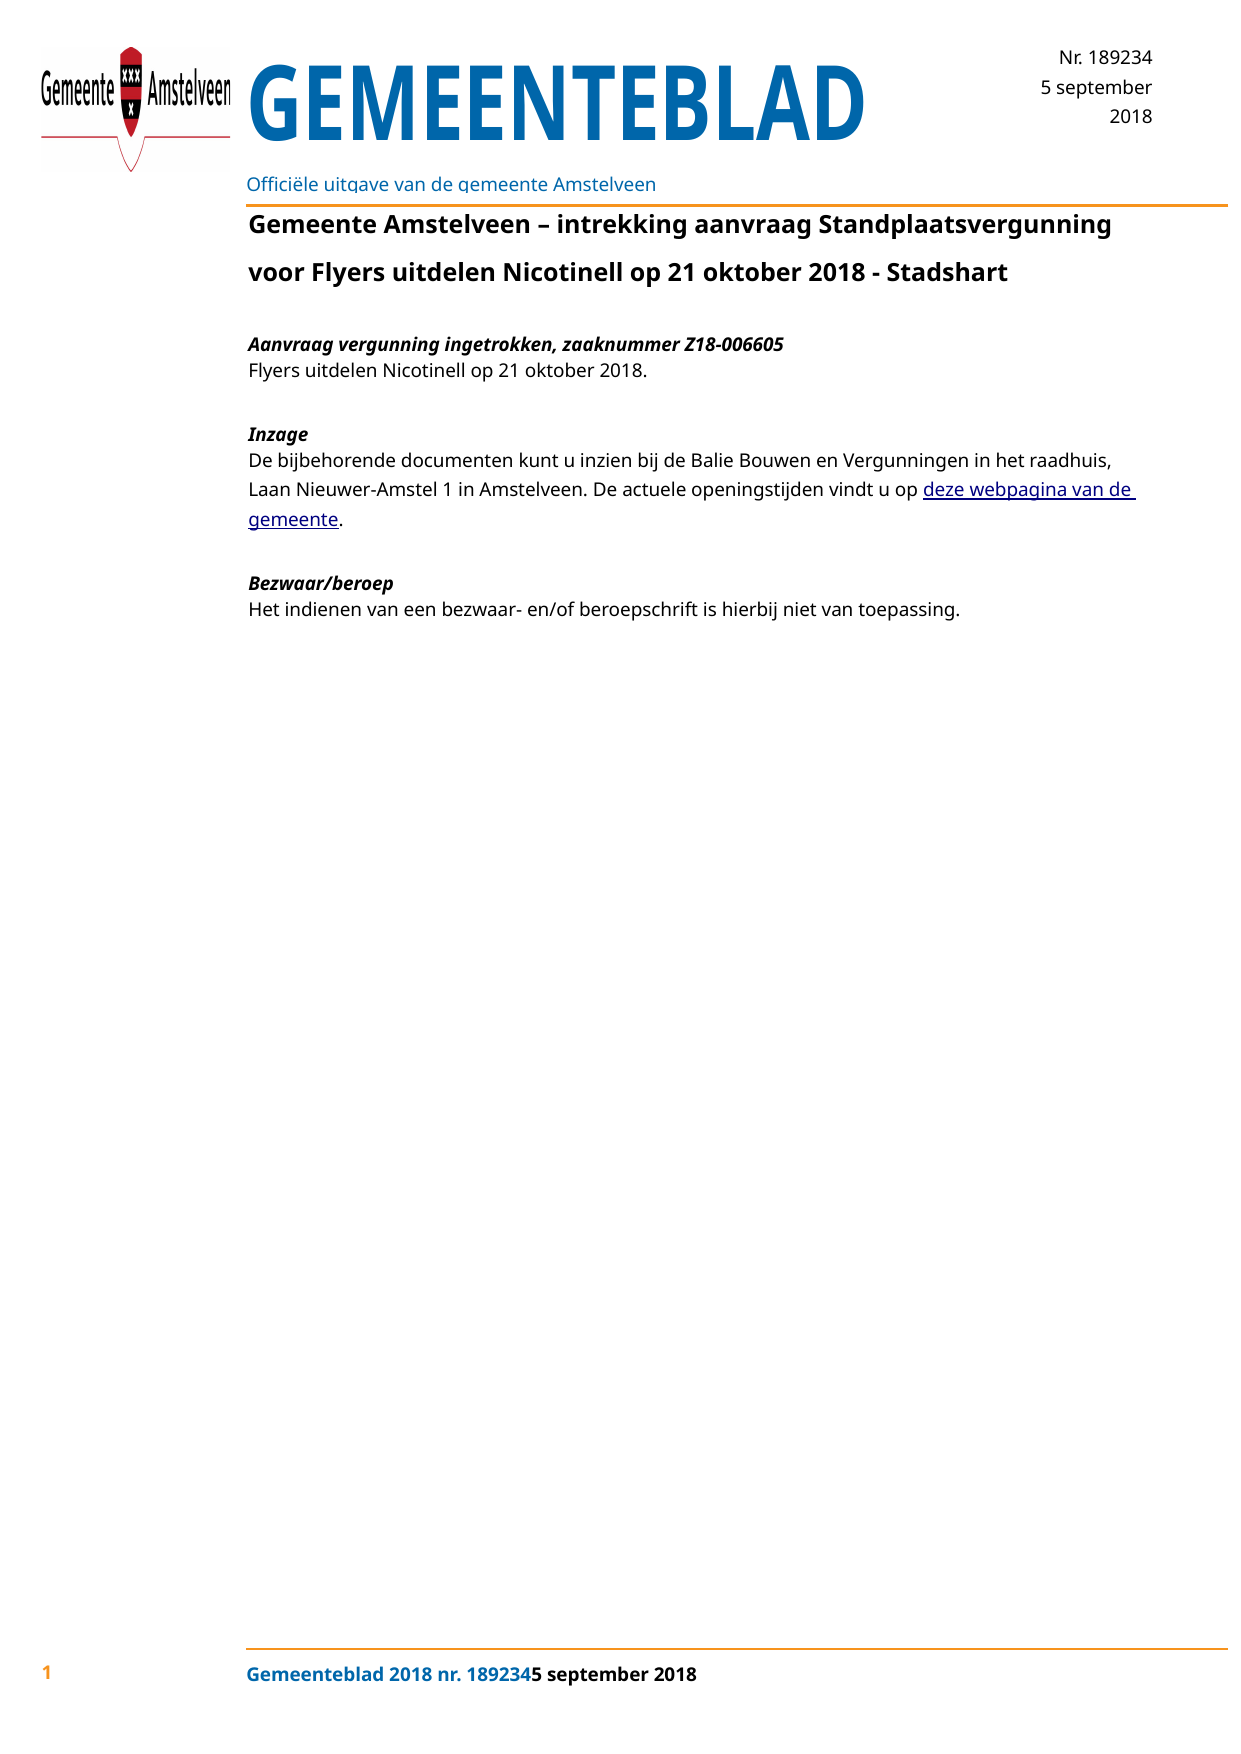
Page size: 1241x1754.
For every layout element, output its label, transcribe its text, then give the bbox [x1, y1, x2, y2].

text Inzage [248, 421, 1152, 447]
picture [41, 47, 231, 172]
text De bijbehorende documenten kunt u inzien bij de Balie Bouwen en Vergunningen in het raadhuis, Laan Nieuwer-Amstel 1 in Amstelveen. De actuele openingstijden vindt u op deze webpagina van de gemeente. [248, 447, 1152, 532]
text Flyers uitdelen Nicotinell op 21 oktober 2018. [248, 357, 1152, 383]
text Aanvraag vergunning ingetrokken, zaaknummer Z18-006605 [248, 331, 1152, 357]
text Het indienen van een bezwaar- en/of beroepschrift is hierbij niet van toepassing. [248, 596, 1152, 621]
text Bezwaar/beroep [248, 570, 1152, 596]
text Gemeente Amstelveen – intrekking aanvraag Standplaatsvergunning voor Flyers uitdelen Nicotinell op 21 oktober 2018 - Stadshart [248, 207, 1152, 288]
